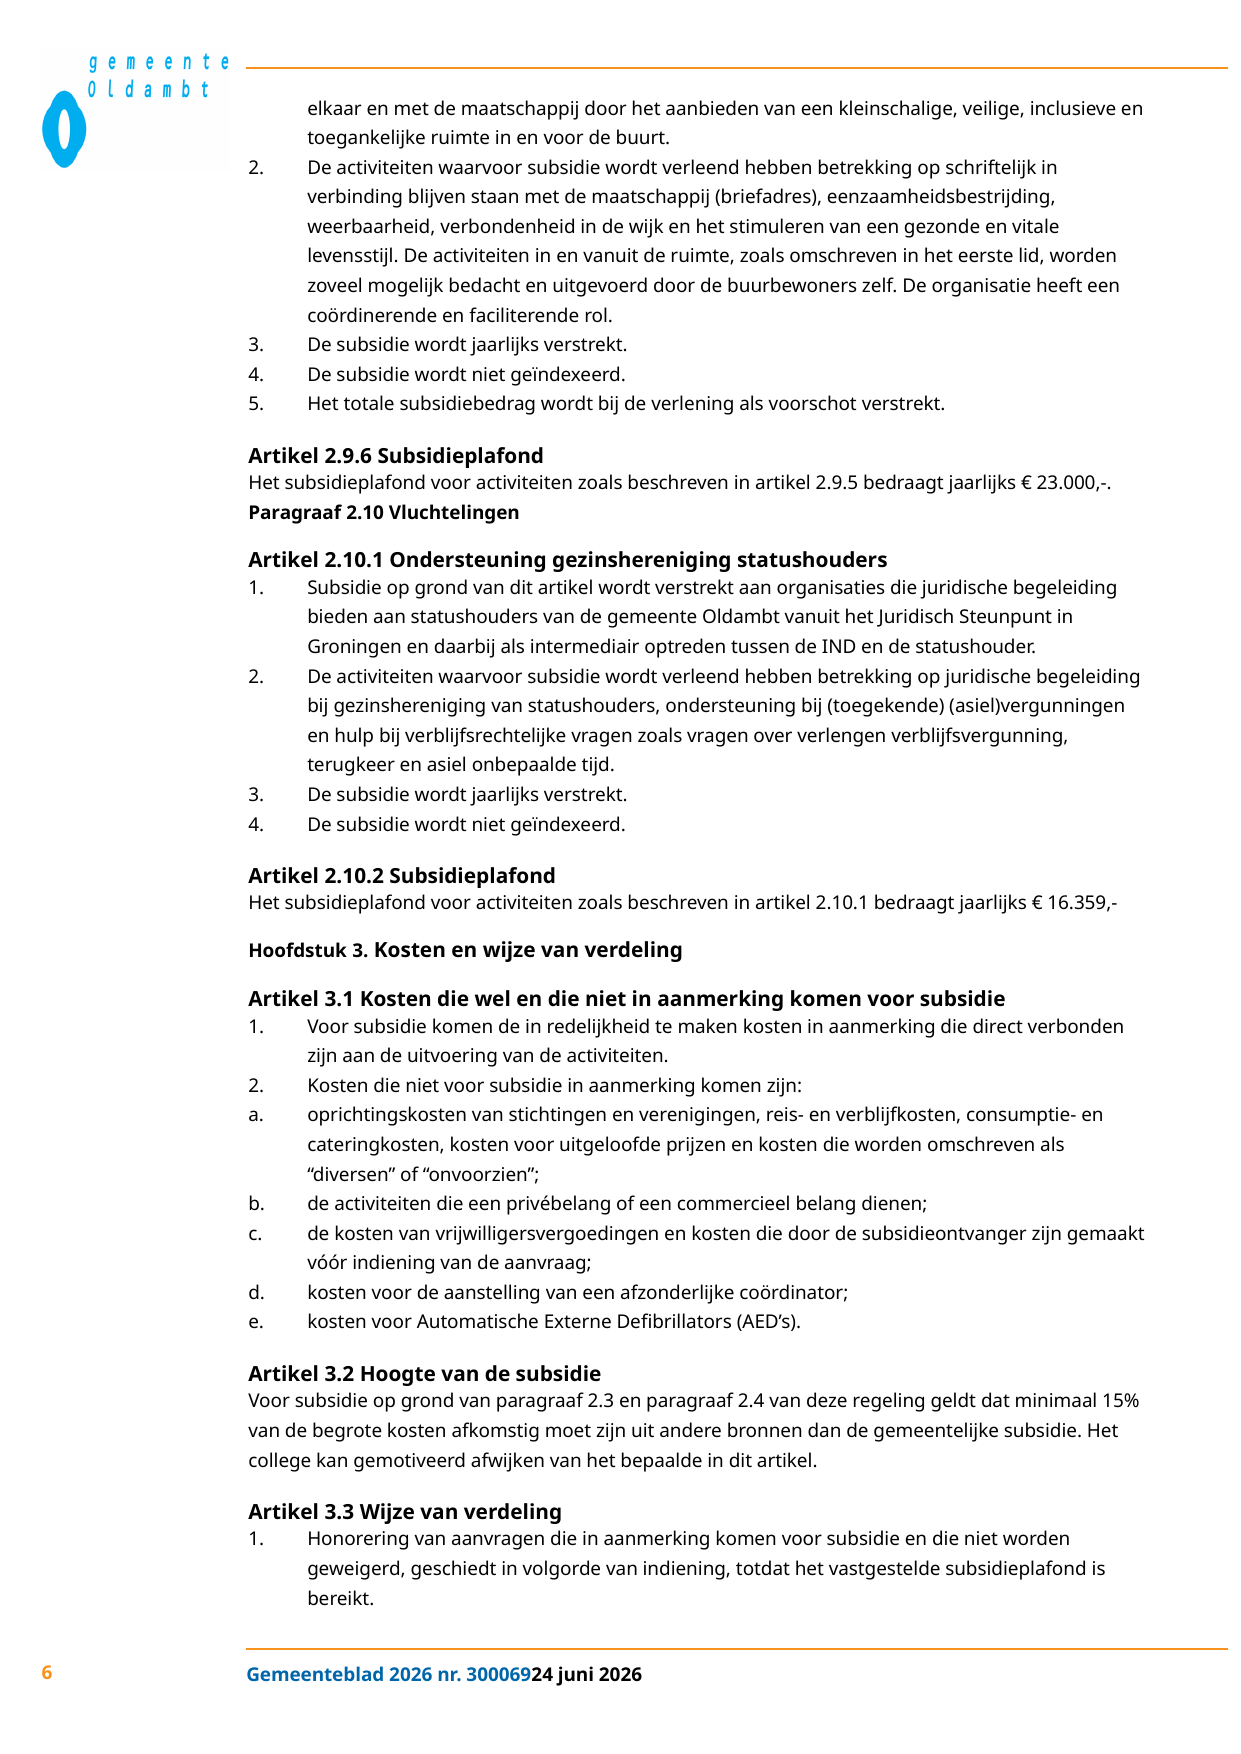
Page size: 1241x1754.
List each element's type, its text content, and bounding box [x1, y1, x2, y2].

list Het totale subsidiebedrag wordt bij de verlening als voorschot verstrekt. [248, 391, 1152, 416]
text Het subsidieplafond voor activiteiten zoals beschreven in artikel 2.9.5 bedraagt jaarlijks € 23.000,-. [248, 469, 1152, 495]
text Hoofdstuk 3. Kosten en wijze van verdeling [248, 935, 1152, 964]
list de activiteiten die een privébelang of een commercieel belang dienen; [248, 1190, 1152, 1216]
list De activiteiten waarvoor subsidie wordt verleend hebben betrekking op juridische begeleiding bij gezinshereniging van statushouders, ondersteuning bij (toegekende) (asiel)vergunningen en hulp bij verblijfsrechtelijke vragen zoals vragen over verlengen verblijfsvergunning, terugkeer en asiel onbepaalde tijd. [248, 663, 1152, 777]
text Het subsidieplafond voor activiteiten zoals beschreven in artikel 2.10.1 bedraagt jaarlijks € 16.359,- [248, 889, 1152, 915]
text Artikel 3.1 Kosten die wel en die niet in aanmerking komen voor subsidie [248, 984, 1152, 1013]
text Voor subsidie op grond van paragraaf 2.3 en paragraaf 2.4 van deze regeling geldt dat minimaal 15% van de begrote kosten afkomstig moet zijn uit andere bronnen dan de gemeentelijke subsidie. Het college kan gemotiveerd afwijken van het bepaalde in dit artikel. [248, 1388, 1152, 1472]
list Honorering van aanvragen die in aanmerking komen voor subsidie en die niet worden geweigerd, geschiedt in volgorde van indiening, totdat het vastgestelde subsidieplafond is bereikt. [248, 1526, 1152, 1611]
text Artikel 2.10.2 Subsidieplafond [248, 861, 1152, 889]
text Artikel 3.2 Hoogte van de subsidie [248, 1359, 1152, 1388]
list De subsidie wordt niet geïndexeerd. [248, 361, 1152, 387]
list De subsidie wordt jaarlijks verstrekt. [248, 331, 1152, 357]
list kosten voor de aanstelling van een afzonderlijke coördinator; [248, 1279, 1152, 1305]
text Artikel 2.9.6 Subsidieplafond [248, 441, 1152, 469]
list kosten voor Automatische Externe Defibrillators (AED’s). [248, 1309, 1152, 1334]
list oprichtingskosten van stichtingen en verenigingen, reis- en verblijfkosten, consumptie- en cateringkosten, kosten voor uitgeloofde prijzen en kosten die worden omschreven als “diversen” of “onvoorzien”; [248, 1102, 1152, 1187]
list De subsidie wordt jaarlijks verstrekt. [248, 781, 1152, 807]
list de kosten van vrijwilligersvergoedingen en kosten die door de subsidieontvanger zijn gemaakt vóór indiening van de aanvraag; [248, 1220, 1152, 1275]
list De subsidie wordt niet geïndexeerd. [248, 811, 1152, 836]
picture [41, 47, 231, 172]
list De activiteiten waarvoor subsidie wordt verleend hebben betrekking op schriftelijk in verbinding blijven staan met de maatschappij (briefadres), eenzaamheidsbestrijding, weerbaarheid, verbondenheid in de wijk en het stimuleren van een gezonde en vitale levensstijl. De activiteiten in en vanuit de ruimte, zoals omschreven in het eerste lid, worden zoveel mogelijk bedacht en uitgevoerd door de buurbewoners zelf. De organisatie heeft een coördinerende en faciliterende rol. [248, 154, 1152, 328]
list Kosten die niet voor subsidie in aanmerking komen zijn: [248, 1072, 1152, 1098]
list Voor subsidie komen de in redelijkheid te maken kosten in aanmerking die direct verbonden zijn aan de uitvoering van de activiteiten. [248, 1013, 1152, 1068]
text Artikel 2.10.1 Ondersteuning gezinshereniging statushouders [248, 546, 1152, 574]
text Paragraaf 2.10 Vluchtelingen [248, 499, 1152, 525]
text Artikel 3.3 Wijze van verdeling [248, 1497, 1152, 1526]
list elkaar en met de maatschappij door het aanbieden van een kleinschalige, veilige, inclusieve en toegankelijke ruimte in en voor de buurt. [248, 95, 1152, 150]
list Subsidie op grond van dit artikel wordt verstrekt aan organisaties die juridische begeleiding bieden aan statushouders van de gemeente Oldambt vanuit het Juridisch Steunpunt in Groningen en daarbij als intermediair optreden tussen de IND en de statushouder. [248, 574, 1152, 659]
